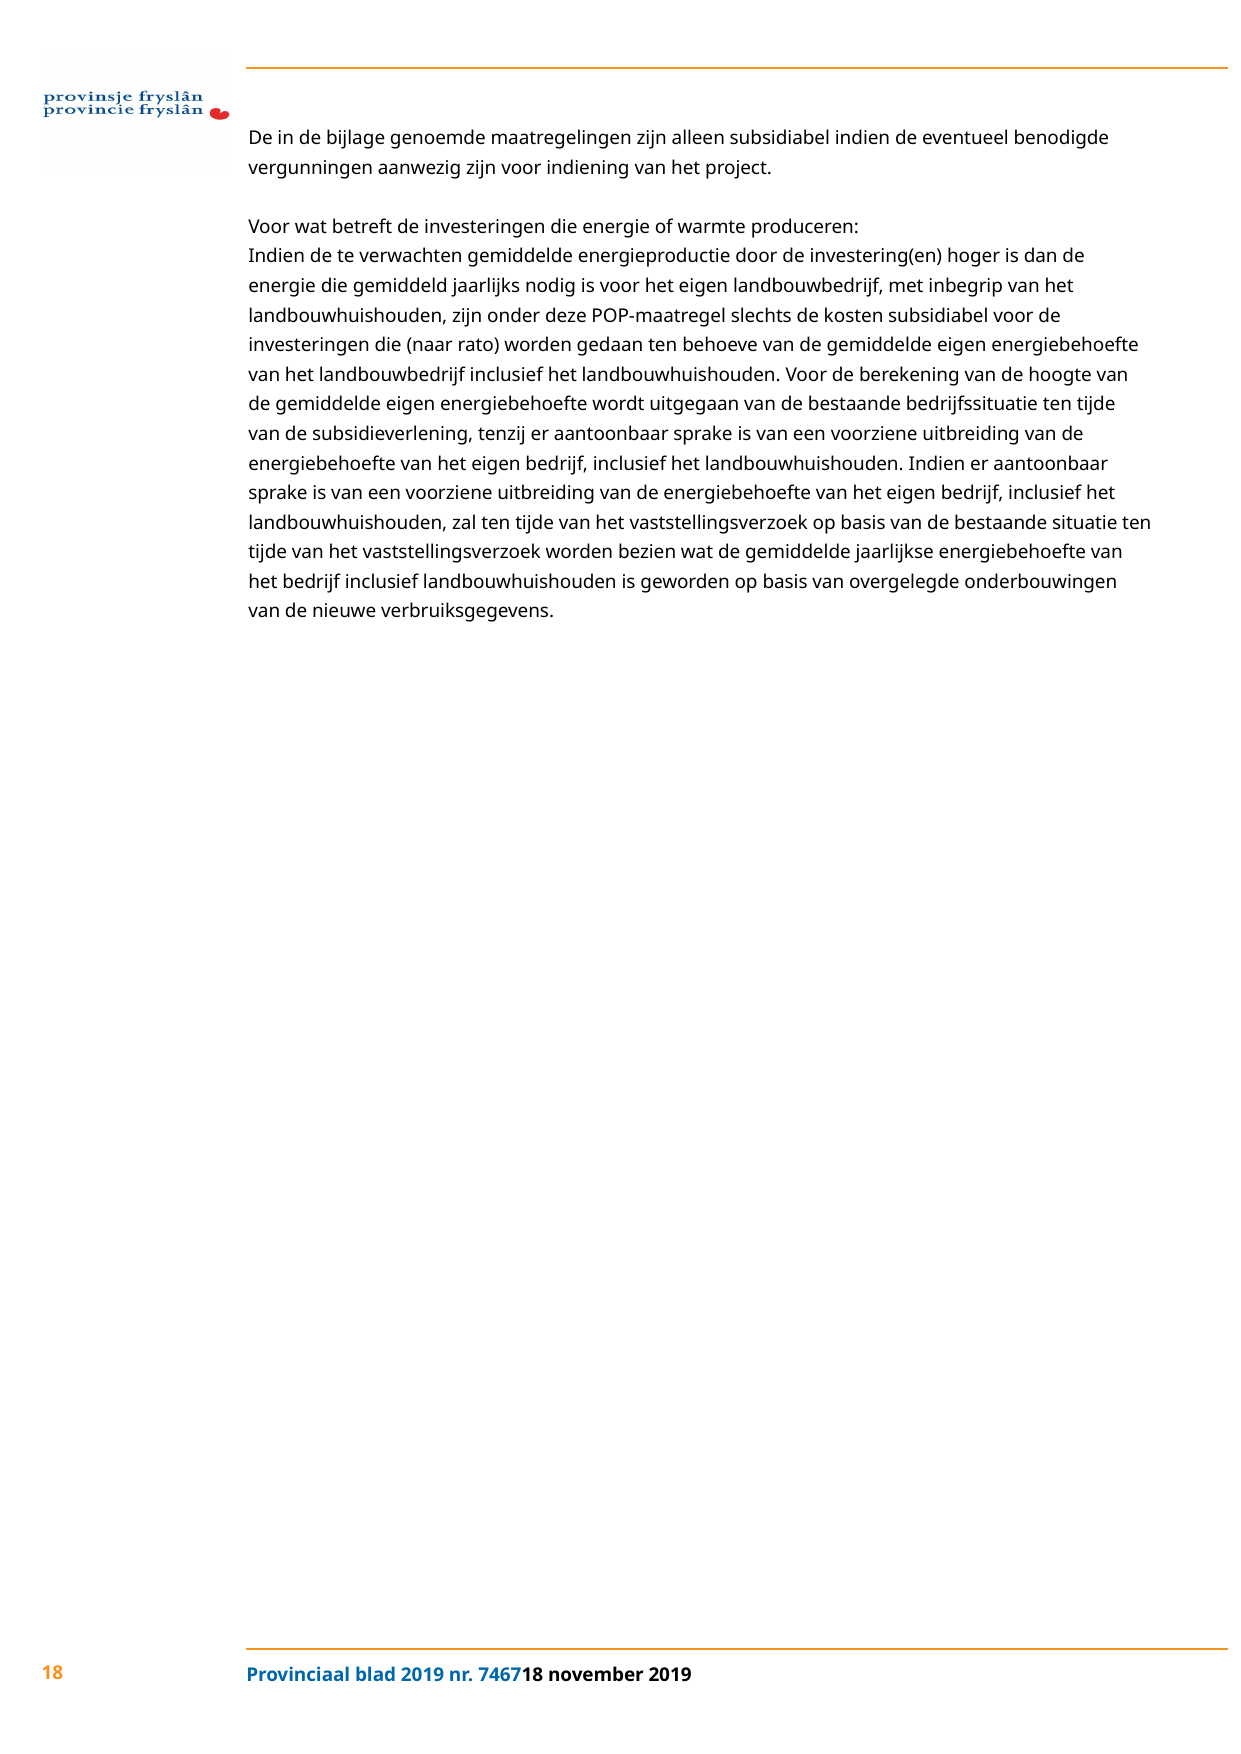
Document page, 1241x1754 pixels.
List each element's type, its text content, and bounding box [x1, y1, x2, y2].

text De in de bijlage genoemde maatregelingen zijn alleen subsidiabel indien de eventueel benodigde vergunningen aanwezig zijn voor indiening van het project. [248, 124, 1152, 180]
text Voor wat betreft de investeringen die energie of warmte produceren: [248, 213, 1152, 239]
picture [41, 47, 231, 172]
text Indien de te verwachten gemiddelde energieproductie door de investering(en) hoger is dan de energie die gemiddeld jaarlijks nodig is voor het eigen landbouwbedrijf, met inbegrip van het landbouwhuishouden, zijn onder deze POP-maatregel slechts de kosten subsidiabel voor de investeringen die (naar rato) worden gedaan ten behoeve van de gemiddelde eigen energiebehoefte van het landbouwbedrijf inclusief het landbouwhuishouden. Voor de berekening van de hoogte van de gemiddelde eigen energiebehoefte wordt uitgegaan van de bestaande bedrijfssituatie ten tijde van de subsidieverlening, tenzij er aantoonbaar sprake is van een voorziene uitbreiding van de energiebehoefte van het eigen bedrijf, inclusief het landbouwhuishouden. Indien er aantoonbaar sprake is van een voorziene uitbreiding van de energiebehoefte van het eigen bedrijf, inclusief het landbouwhuishouden, zal ten tijde van het vaststellingsverzoek op basis van de bestaande situatie ten tijde van het vaststellingsverzoek worden bezien wat de gemiddelde jaarlijkse energiebehoefte van het bedrijf inclusief landbouwhuishouden is geworden op basis van overgelegde onderbouwingen van de nieuwe verbruiksgegevens. [248, 243, 1152, 623]
